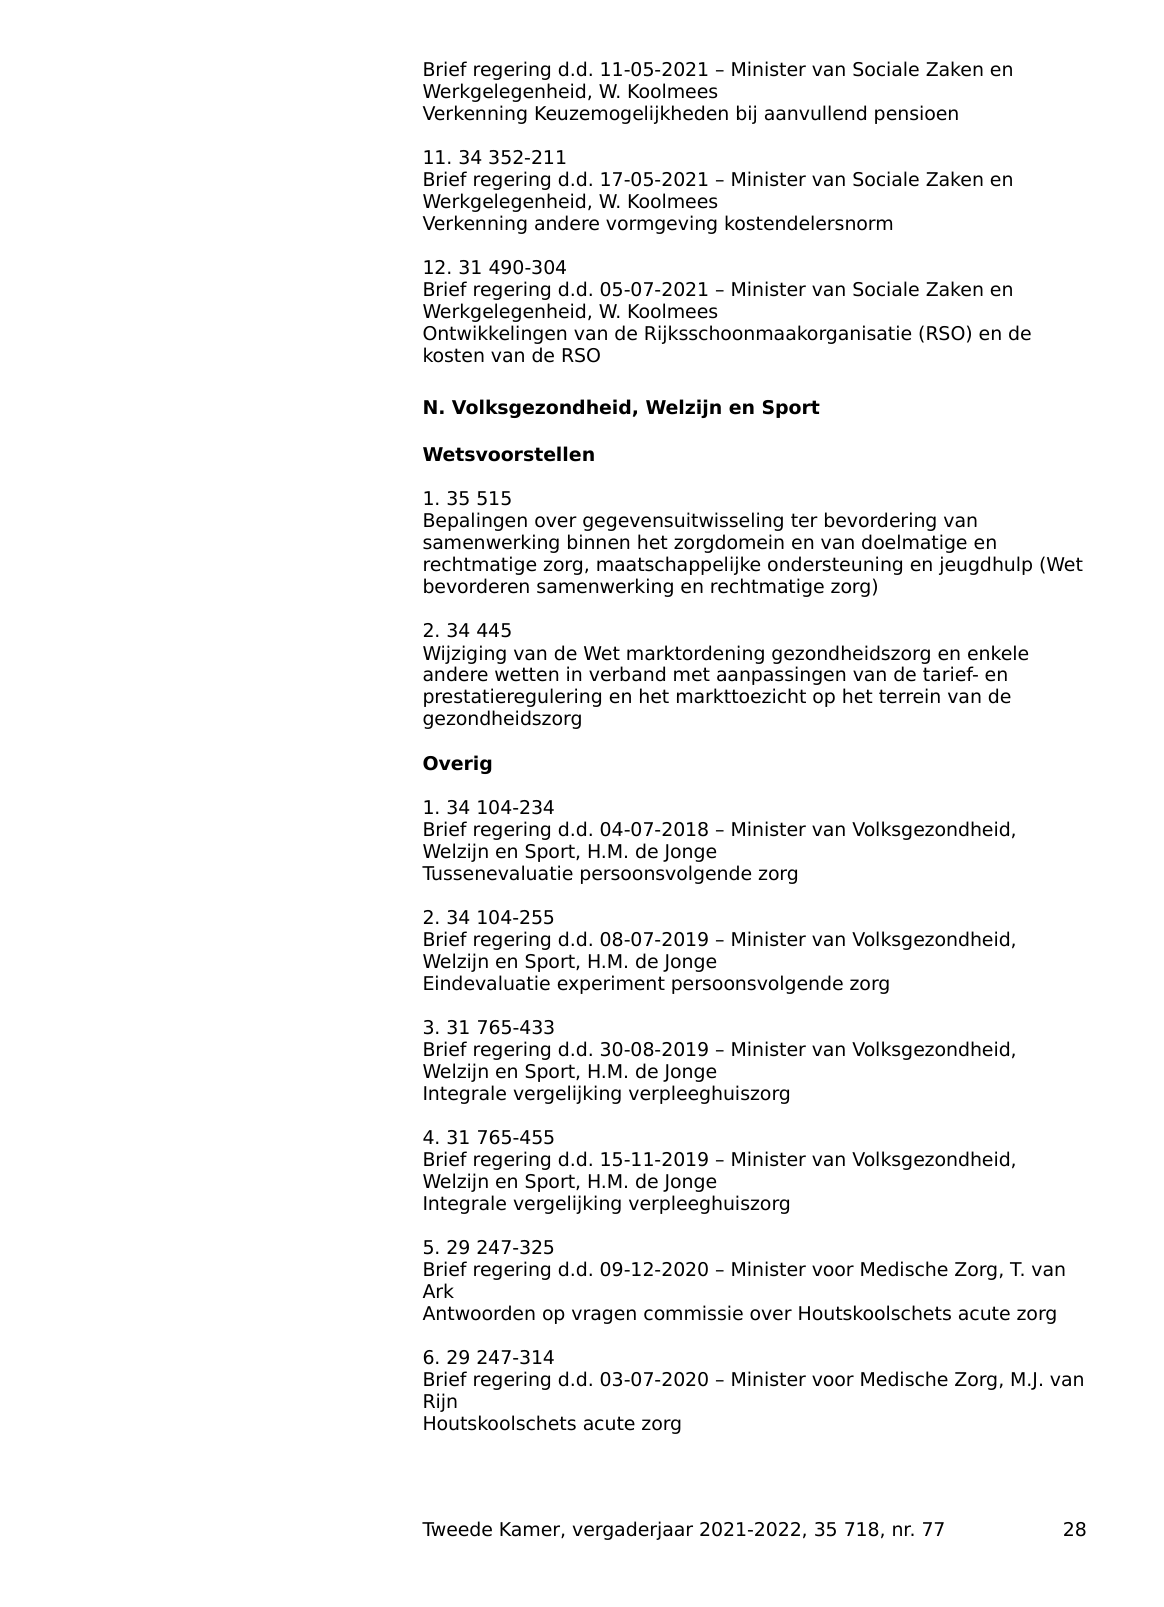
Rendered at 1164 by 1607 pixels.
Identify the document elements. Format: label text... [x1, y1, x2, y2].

subtitle Overig [422, 752, 1087, 774]
text Houtskoolschets acute zorg [422, 1413, 1087, 1435]
subtitle N. Volksgezondheid, Welzijn en Sport [422, 397, 1087, 419]
text Antwoorden op vragen commissie over Houtskoolschets acute zorg [422, 1303, 1087, 1325]
text Integrale vergelijking verpleeghuiszorg [422, 1083, 1087, 1105]
text Eindevaluatie experiment persoonsvolgende zorg [422, 973, 1087, 995]
text 6. 29 247-314 [422, 1347, 1087, 1369]
text 11. 34 352-211 [422, 147, 1087, 169]
text Integrale vergelijking verpleeghuiszorg [422, 1193, 1087, 1215]
text 4. 31 765-455 [422, 1127, 1087, 1149]
text Verkenning andere vormgeving kostendelersnorm [422, 213, 1087, 235]
text 3. 31 765-433 [422, 1017, 1087, 1039]
text Tussenevaluatie persoonsvolgende zorg [422, 863, 1087, 884]
text 1. 35 515 [422, 488, 1087, 510]
text Bepalingen over gegevensuitwisseling ter bevordering van samenwerking binnen het zorgdomein en van doelmatige en rechtmatige zorg, maatschappelijke ondersteuning en jeugdhulp (Wet bevorderen samenwerking en rechtmatige zorg) [422, 510, 1087, 598]
text Brief regering d.d. 03-07-2020 – Minister voor Medische Zorg, M.J. van Rijn [422, 1369, 1087, 1413]
text Verkenning Keuzemogelijkheden bij aanvullend pensioen [422, 103, 1087, 125]
subtitle Wetsvoorstellen [422, 444, 1087, 466]
text Brief regering d.d. 11-05-2021 – Minister van Sociale Zaken en Werkgelegenheid, W. Koolmees [422, 59, 1087, 103]
text Brief regering d.d. 08-07-2019 – Minister van Volksgezondheid, Welzijn en Sport, H.M. de Jonge [422, 929, 1087, 973]
text 12. 31 490-304 [422, 257, 1087, 279]
text 1. 34 104-234 [422, 797, 1087, 819]
text Brief regering d.d. 04-07-2018 – Minister van Volksgezondheid, Welzijn en Sport, H.M. de Jonge [422, 819, 1087, 863]
text Brief regering d.d. 15-11-2019 – Minister van Volksgezondheid, Welzijn en Sport, H.M. de Jonge [422, 1149, 1087, 1193]
text Ontwikkelingen van de Rijksschoonmaakorganisatie (RSO) en de kosten van de RSO [422, 323, 1087, 367]
text Brief regering d.d. 05-07-2021 – Minister van Sociale Zaken en Werkgelegenheid, W. Koolmees [422, 279, 1087, 323]
text 5. 29 247-325 [422, 1237, 1087, 1259]
text Brief regering d.d. 17-05-2021 – Minister van Sociale Zaken en Werkgelegenheid, W. Koolmees [422, 169, 1087, 213]
text Wijziging van de Wet marktordening gezondheidszorg en enkele andere wetten in verband met aanpassingen van de tarief- en prestatieregulering en het markttoezicht op het terrein van de gezondheidszorg [422, 642, 1087, 730]
text Brief regering d.d. 09-12-2020 – Minister voor Medische Zorg, T. van Ark [422, 1259, 1087, 1303]
text 2. 34 104-255 [422, 907, 1087, 929]
text 2. 34 445 [422, 620, 1087, 642]
text Brief regering d.d. 30-08-2019 – Minister van Volksgezondheid, Welzijn en Sport, H.M. de Jonge [422, 1039, 1087, 1083]
